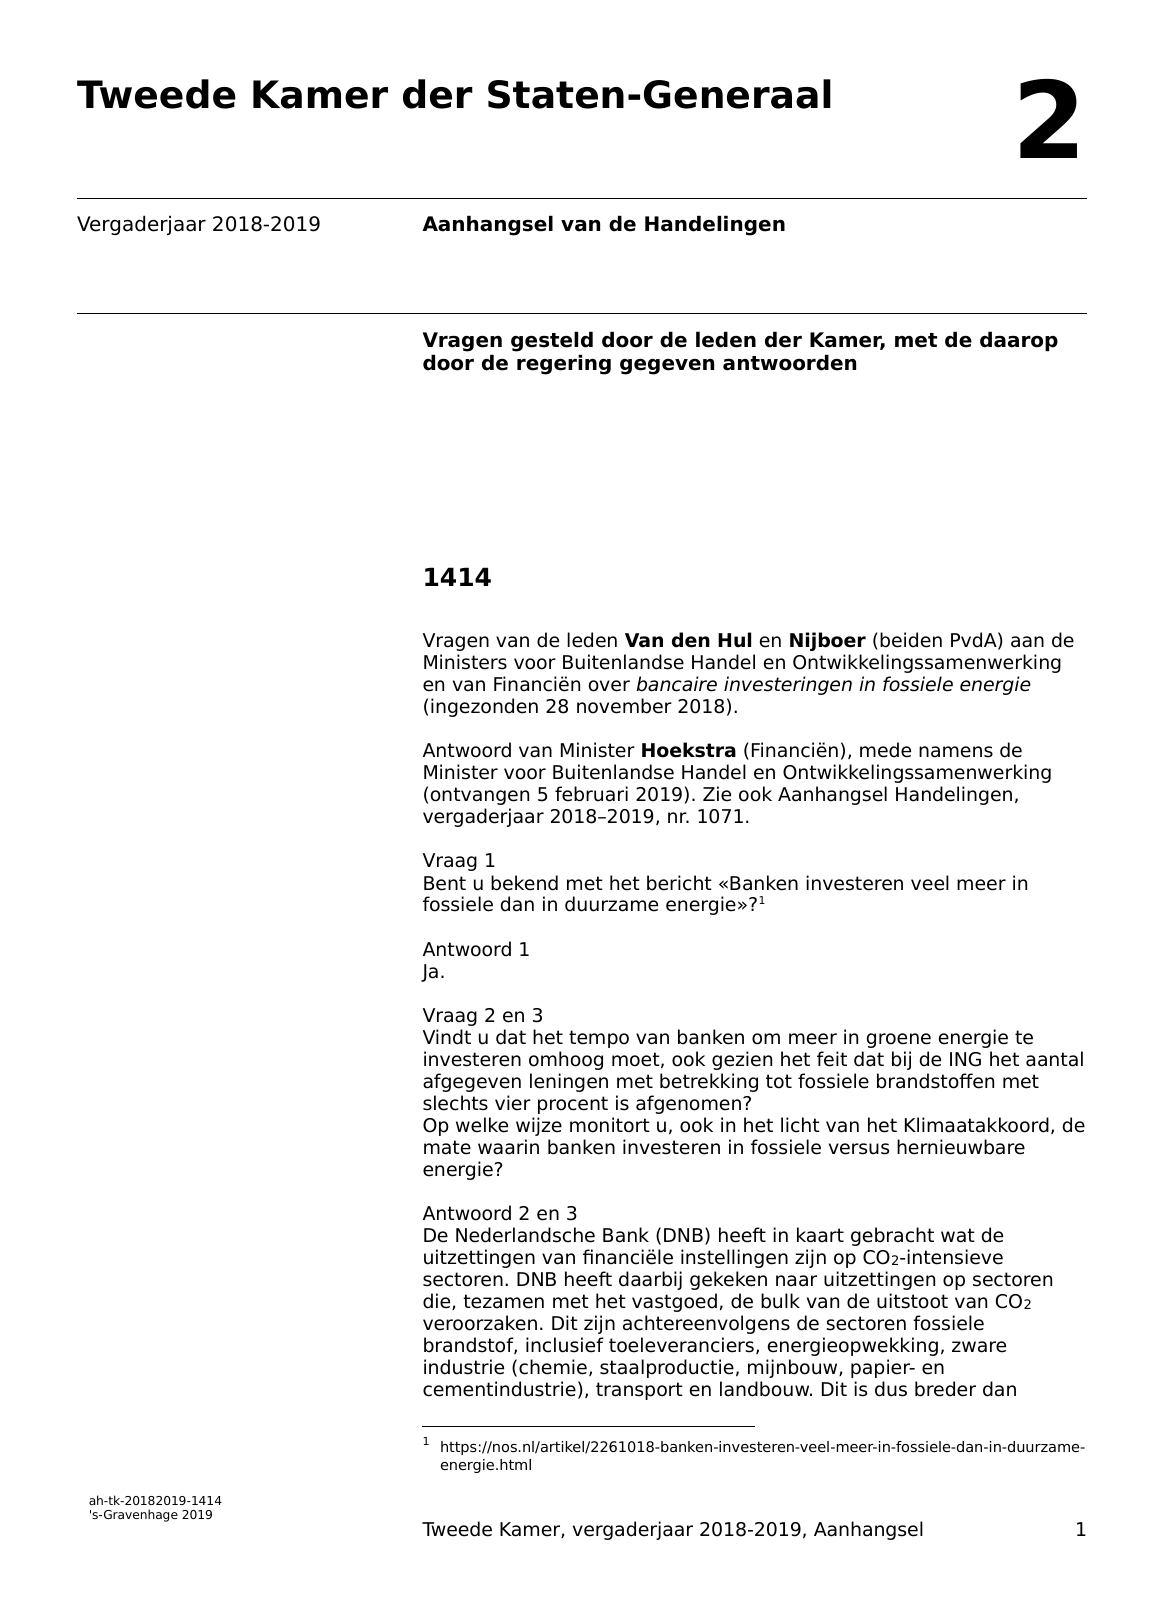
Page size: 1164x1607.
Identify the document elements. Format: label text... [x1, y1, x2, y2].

table_header 2 [886, 59, 1087, 198]
text 's-Gravenhage 2019 [88, 1508, 323, 1522]
table_header Tweede Kamer der Staten-Generaal [77, 59, 886, 198]
text https://nos.nl/artikel/2261018-banken-investeren-veel-meer-in-fossiele-dan-in-duurzame-energie.html [422, 1435, 1087, 1474]
text 1414 [422, 563, 1087, 592]
text Op welke wijze monitort u, ook in het licht van het Klimaatakkoord, de mate waarin banken investeren in fossiele versus hernieuwbare energie? [422, 1114, 1087, 1181]
text Bent u bekend met het bericht «Banken investeren veel meer in fossiele dan in duurzame energie»? [422, 872, 1087, 916]
text Vragen van de leden Van den Hul en Nijboer (beiden PvdA) aan de Ministers voor Buitenlandse Handel en Ontwikkelingssamenwerking en van Financiën over bancaire investeringen in fossiele energie (ingezonden 28 november 2018). [422, 630, 1087, 718]
text Antwoord 1 [422, 938, 1087, 961]
text Antwoord 2 en 3 [422, 1203, 1087, 1225]
table_cell Vragen gesteld door de leden der Kamer, met de daarop door de regering gegeven antwoorden [422, 314, 1087, 375]
table_cell Aanhangsel van de Handelingen [422, 199, 1087, 313]
text Ja. [422, 961, 1087, 982]
text De Nederlandsche Bank (DNB) heeft in kaart gebracht wat de uitzettingen van financiële instellingen zijn op CO2-intensieve sectoren. DNB heeft daarbij gekeken naar uitzettingen op sectoren die, tezamen met het vastgoed, de bulk van de uitstoot van CO2 veroorzaken. Dit zijn achtereenvolgens de sectoren fossiele brandstof, inclusief toeleveranciers, energieopwekking, zware industrie (chemie, staalproductie, mijnbouw, papier- en cementindustrie), transport en landbouw. Dit is dus breder dan [422, 1225, 1087, 1401]
text ah-tk-20182019-1414 [88, 1494, 323, 1508]
text Vraag 1 [422, 850, 1087, 872]
text Antwoord van Minister Hoekstra (Financiën), mede namens de Minister voor Buitenlandse Handel en Ontwikkelingssamenwerking (ontvangen 5 februari 2019). Zie ook Aanhangsel Handelingen, vergaderjaar 2018–2019, nr. 1071. [422, 740, 1087, 828]
text Vraag 2 en 3 [422, 1005, 1087, 1027]
table_cell [77, 314, 422, 375]
text Vindt u dat het tempo van banken om meer in groene energie te investeren omhoog moet, ook gezien het feit dat bij de ING het aantal afgegeven leningen met betrekking tot fossiele brandstoffen met slechts vier procent is afgenomen? [422, 1027, 1087, 1114]
table_cell Vergaderjaar 2018-2019 [77, 199, 422, 313]
